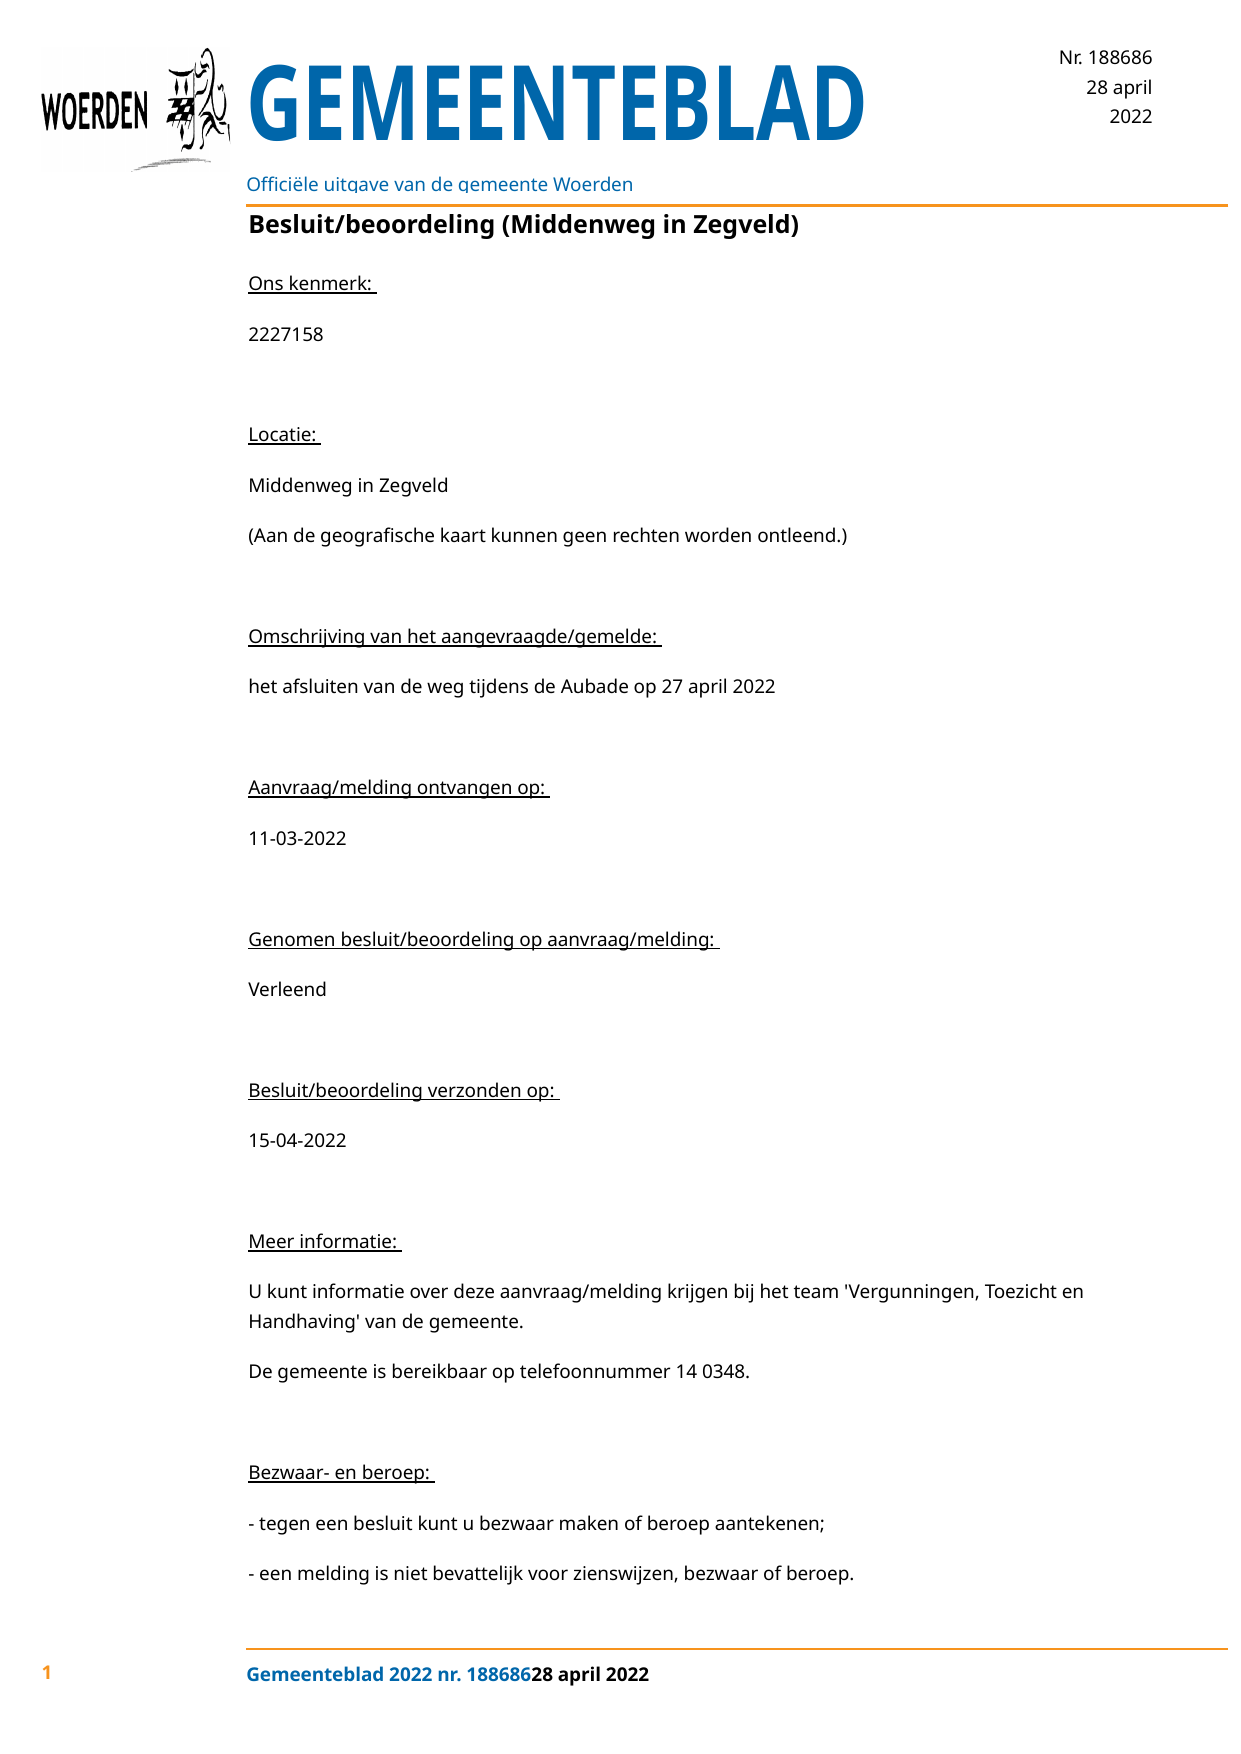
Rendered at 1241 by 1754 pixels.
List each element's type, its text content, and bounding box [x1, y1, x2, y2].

text (Aan de geografische kaart kunnen geen rechten worden ontleend.) [248, 522, 1152, 548]
text Aanvraag/melding ontvangen op: [248, 774, 1152, 800]
text De gemeente is bereikbaar op telefoonnummer 14 0348. [248, 1359, 1152, 1384]
text Omschrijving van het aangevraagde/gemelde: [248, 623, 1152, 649]
text Besluit/beoordeling (Middenweg in Zegveld) [248, 207, 1152, 241]
text 15-04-2022 [248, 1127, 1152, 1153]
text Middenweg in Zegveld [248, 472, 1152, 498]
text 11-03-2022 [248, 825, 1152, 851]
text het afsluiten van de weg tijdens de Aubade op 27 april 2022 [248, 674, 1152, 699]
picture [41, 47, 231, 172]
text Genomen besluit/beoordeling op aanvraag/melding: [248, 926, 1152, 951]
text Ons kenmerk: [248, 270, 1152, 296]
text Verleend [248, 976, 1152, 1002]
text Bezwaar- en beroep: [248, 1459, 1152, 1485]
text U kunt informatie over deze aanvraag/melding krijgen bij het team 'Vergunningen, Toezicht en Handhaving' van de gemeente. [248, 1279, 1152, 1334]
text Locatie: [248, 422, 1152, 447]
text Meer informatie: [248, 1228, 1152, 1254]
text - een melding is niet bevattelijk voor zienswijzen, bezwaar of beroep. [248, 1560, 1152, 1586]
text Besluit/beoordeling verzonden op: [248, 1077, 1152, 1103]
text 2227158 [248, 321, 1152, 346]
text - tegen een besluit kunt u bezwaar maken of beroep aantekenen; [248, 1510, 1152, 1536]
